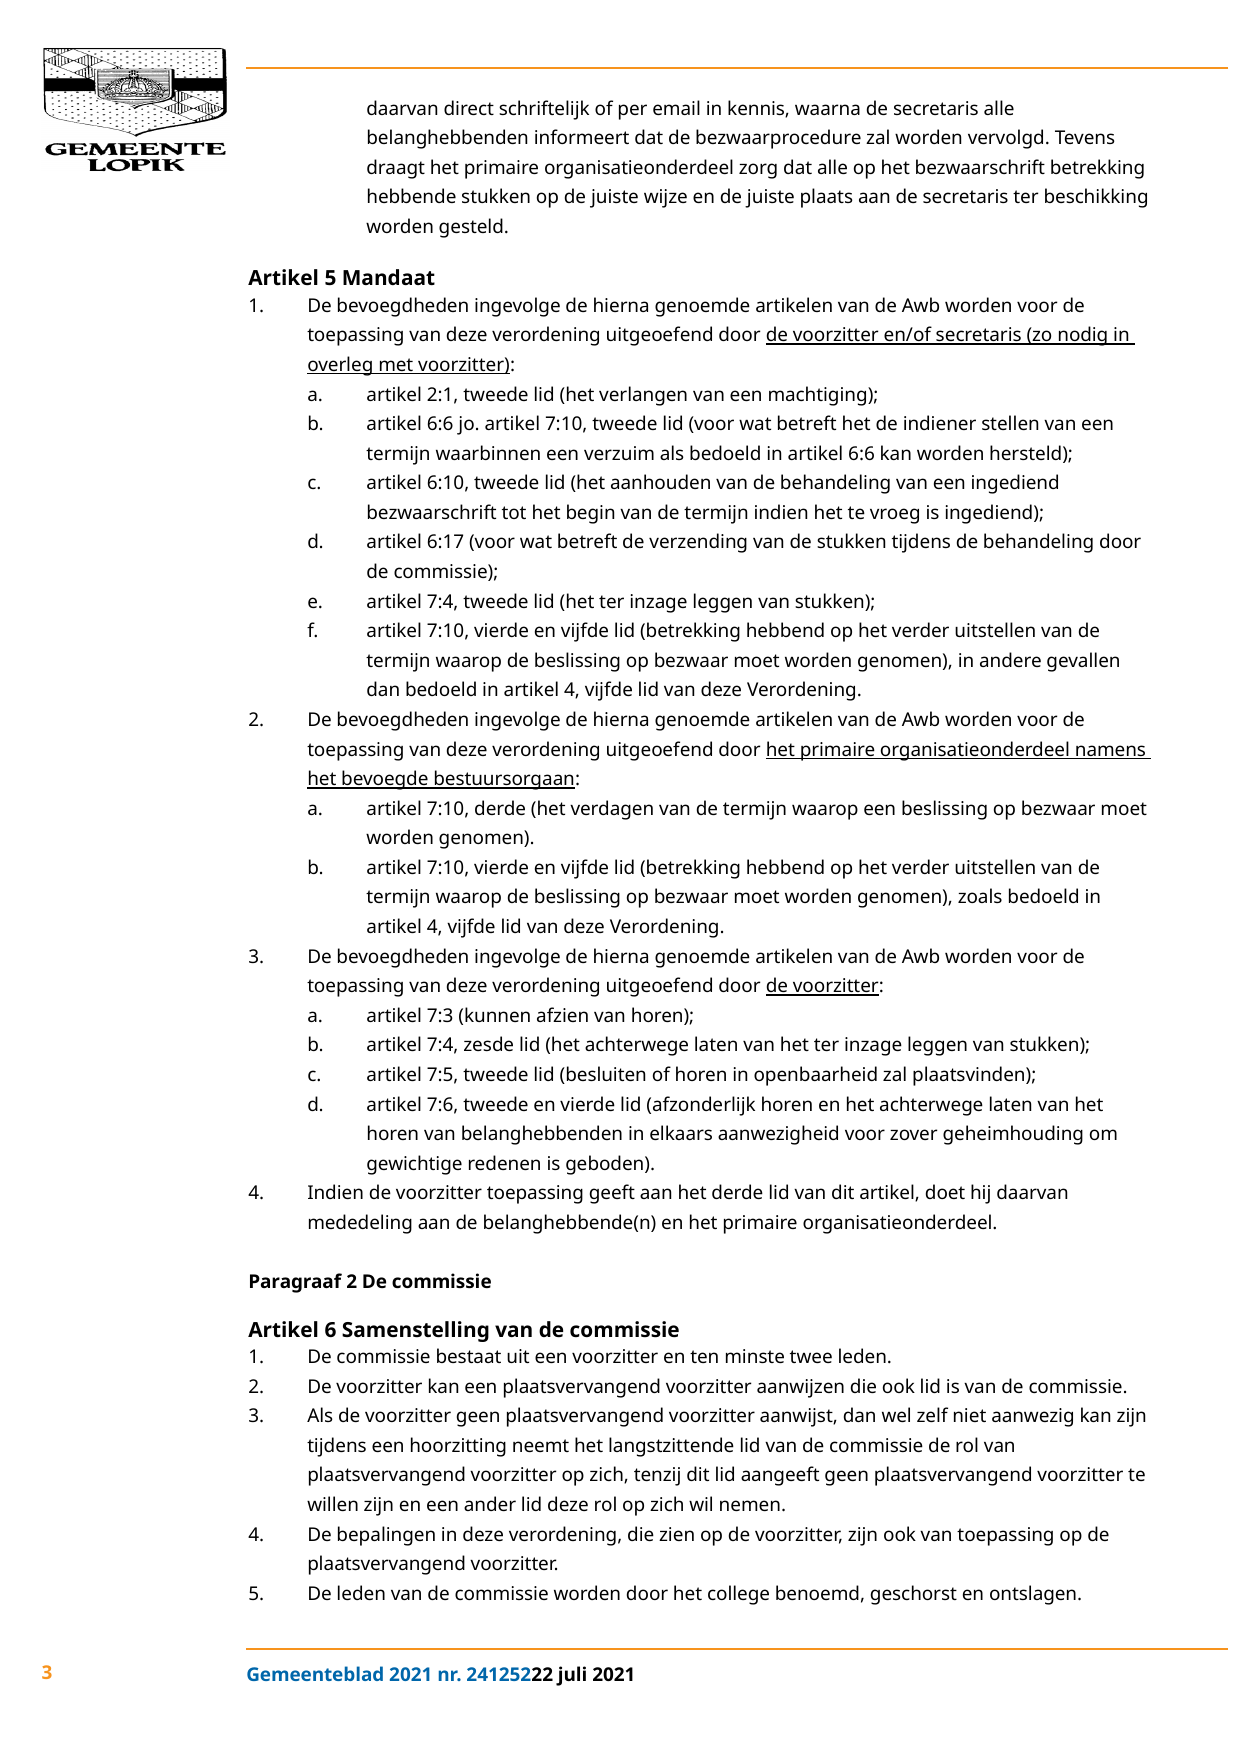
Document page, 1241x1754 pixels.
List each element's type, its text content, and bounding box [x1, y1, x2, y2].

list De leden van de commissie worden door het college benoemd, geschorst en ontslagen. [248, 1580, 1152, 1606]
list Indien de voorzitter toepassing geeft aan het derde lid van dit artikel, doet hij daarvan mededeling aan de belanghebbende(n) en het primaire organisatieonderdeel. [248, 1179, 1152, 1235]
list De commissie bestaat uit een voorzitter en ten minste twee leden. [248, 1343, 1152, 1369]
picture [41, 47, 231, 172]
list artikel 7:4, tweede lid (het ter inzage leggen van stukken); [307, 588, 1152, 613]
list De voorzitter kan een plaatsvervangend voorzitter aanwijzen die ook lid is van de commissie. [248, 1373, 1152, 1398]
list artikel 6:6 jo. artikel 7:10, tweede lid (voor wat betreft het de indiener stellen van een termijn waarbinnen een verzuim als bedoeld in artikel 6:6 kan worden hersteld); [307, 410, 1152, 466]
list artikel 7:10, derde (het verdagen van de termijn waarop een beslissing op bezwaar moet worden genomen). [307, 795, 1152, 850]
text Paragraaf 2 De commissie [248, 1268, 1152, 1294]
list artikel 2:1, tweede lid (het verlangen van een machtiging); [307, 381, 1152, 406]
list artikel 7:6, tweede en vierde lid (afzonderlijk horen en het achterwege laten van het horen van belanghebbenden in elkaars aanwezigheid voor zover geheimhouding om gewichtige redenen is geboden). [307, 1091, 1152, 1176]
list artikel 7:5, tweede lid (besluiten of horen in openbaarheid zal plaatsvinden); [307, 1061, 1152, 1087]
list De bevoegdheden ingevolge de hierna genoemde artikelen van de Awb worden voor de toepassing van deze verordening uitgeoefend door de voorzitter en/of secretaris (zo nodig in overleg met voorzitter): [248, 292, 1152, 377]
list daarvan direct schriftelijk of per email in kennis, waarna de secretaris alle belanghebbenden informeert dat de bezwaarprocedure zal worden vervolgd. Tevens draagt het primaire organisatieonderdeel zorg dat alle op het bezwaarschrift betrekking hebbende stukken op de juiste wijze en de juiste plaats aan de secretaris ter beschikking worden gesteld. [307, 95, 1152, 239]
list artikel 6:17 (voor wat betreft de verzending van de stukken tijdens de behandeling door de commissie); [307, 529, 1152, 584]
list artikel 7:10, vierde en vijfde lid (betrekking hebbend op het verder uitstellen van de termijn waarop de beslissing op bezwaar moet worden genomen), zoals bedoeld in artikel 4, vijfde lid van deze Verordening. [307, 854, 1152, 939]
list artikel 7:3 (kunnen afzien van horen); [307, 1002, 1152, 1028]
list artikel 7:10, vierde en vijfde lid (betrekking hebbend op het verder uitstellen van de termijn waarop de beslissing op bezwaar moet worden genomen), in andere gevallen dan bedoeld in artikel 4, vijfde lid van deze Verordening. [307, 617, 1152, 702]
list artikel 7:4, zesde lid (het achterwege laten van het ter inzage leggen van stukken); [307, 1032, 1152, 1057]
list De bevoegdheden ingevolge de hierna genoemde artikelen van de Awb worden voor de toepassing van deze verordening uitgeoefend door de voorzitter: [248, 943, 1152, 998]
list De bepalingen in deze verordening, die zien op de voorzitter, zijn ook van toepassing op de plaatsvervangend voorzitter. [248, 1521, 1152, 1576]
text Artikel 5 Mandaat [248, 263, 1152, 292]
text Artikel 6 Samenstelling van de commissie [248, 1315, 1152, 1343]
list De bevoegdheden ingevolge de hierna genoemde artikelen van de Awb worden voor de toepassing van deze verordening uitgeoefend door het primaire organisatieonderdeel namens het bevoegde bestuursorgaan: [248, 706, 1152, 791]
list Als de voorzitter geen plaatsvervangend voorzitter aanwijst, dan wel zelf niet aanwezig kan zijn tijdens een hoorzitting neemt het langstzittende lid van de commissie de rol van plaatsvervangend voorzitter op zich, tenzij dit lid aangeeft geen plaatsvervangend voorzitter te willen zijn en een ander lid deze rol op zich wil nemen. [248, 1402, 1152, 1517]
list artikel 6:10, tweede lid (het aanhouden van de behandeling van een ingediend bezwaarschrift tot het begin van de termijn indien het te vroeg is ingediend); [307, 469, 1152, 525]
